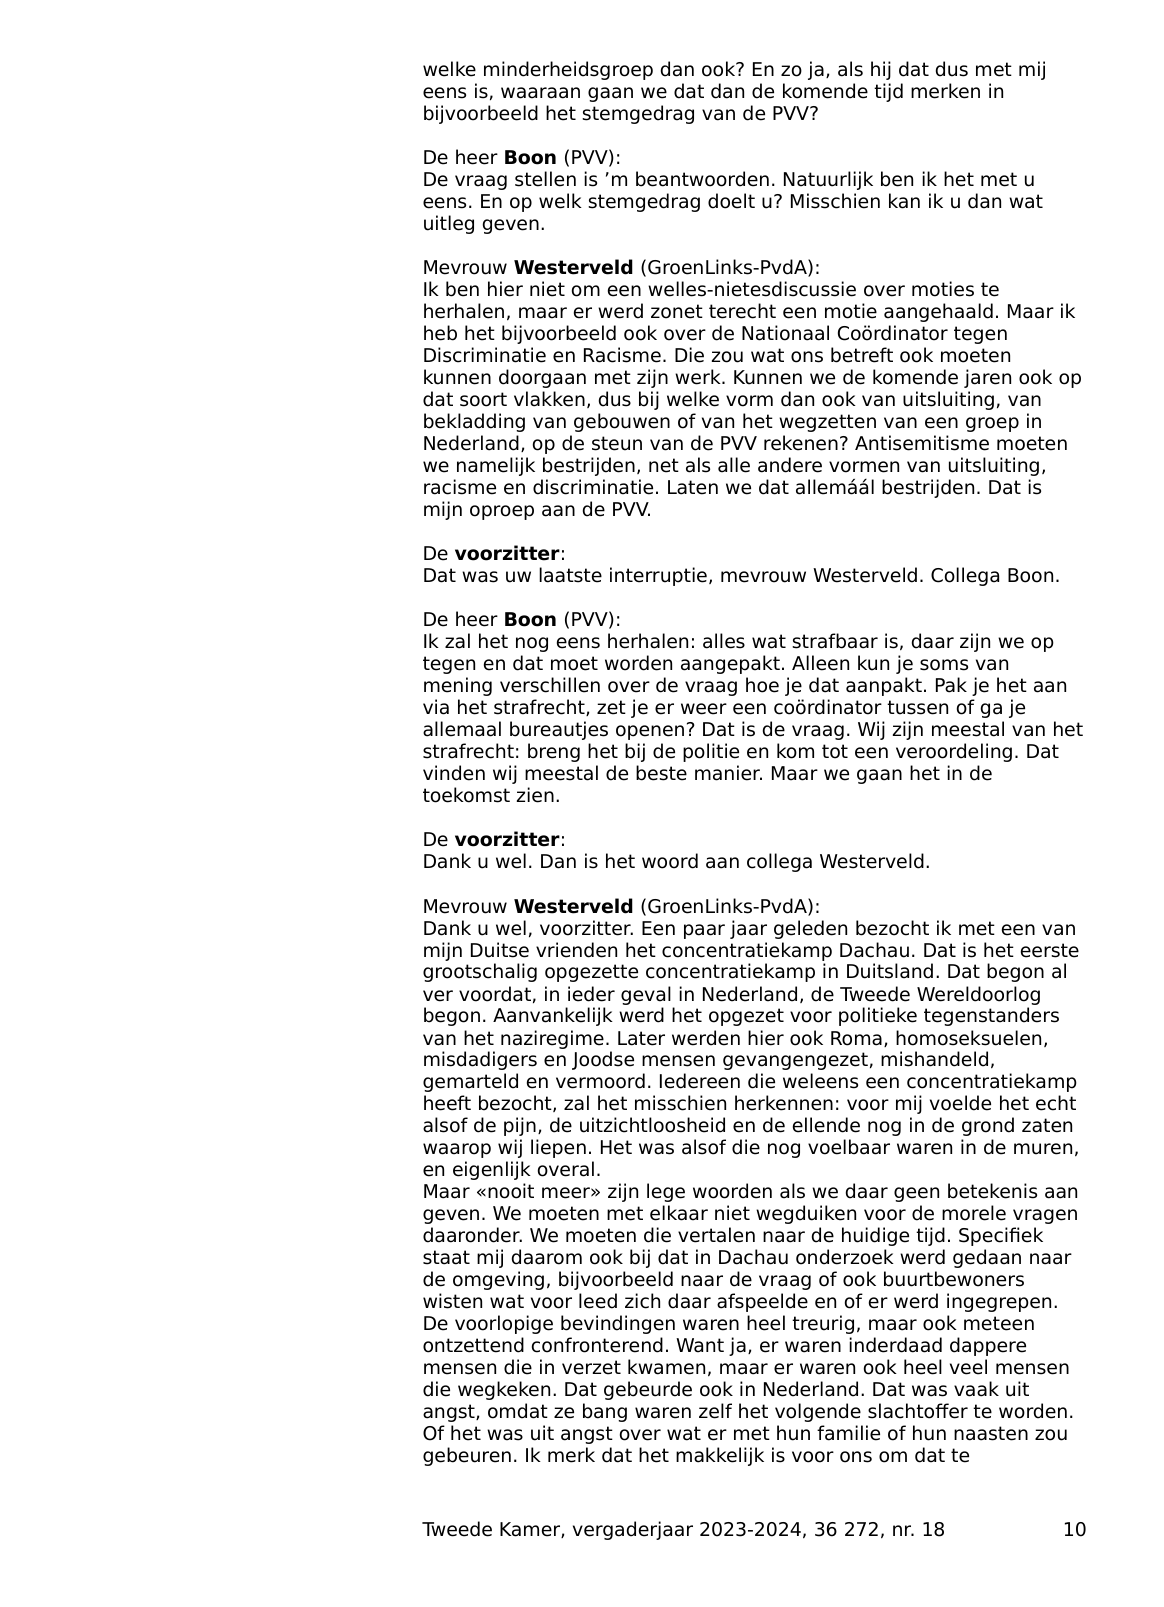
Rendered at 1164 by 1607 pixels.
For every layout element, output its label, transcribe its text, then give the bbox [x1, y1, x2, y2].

text Ik zal het nog eens herhalen: alles wat strafbaar is, daar zijn we op tegen en dat moet worden aangepakt. Alleen kun je soms van mening verschillen over de vraag hoe je dat aanpakt. Pak je het aan via het strafrecht, zet je er weer een coördinator tussen of ga je allemaal bureautjes openen? Dat is de vraag. Wij zijn meestal van het strafrecht: breng het bij de politie en kom tot een veroordeling. Dat vinden wij meestal de beste manier. Maar we gaan het in de toekomst zien. [422, 631, 1087, 807]
text De voorzitter: [422, 829, 1087, 851]
text Ik ben hier niet om een welles-nietesdiscussie over moties te herhalen, maar er werd zonet terecht een motie aangehaald. Maar ik heb het bijvoorbeeld ook over de Nationaal Coördinator tegen Discriminatie en Racisme. Die zou wat ons betreft ook moeten kunnen doorgaan met zijn werk. Kunnen we de komende jaren ook op dat soort vlakken, dus bij welke vorm dan ook van uitsluiting, van bekladding van gebouwen of van het wegzetten van een groep in Nederland, op de steun van de PVV rekenen? Antisemitisme moeten we namelijk bestrijden, net als alle andere vormen van uitsluiting, racisme en discriminatie. Laten we dat allemáál bestrijden. Dat is mijn oproep aan de PVV. [422, 279, 1087, 521]
text De voorzitter: [422, 543, 1087, 565]
text De heer Boon (PVV): [422, 609, 1087, 631]
text Maar «nooit meer» zijn lege woorden als we daar geen betekenis aan geven. We moeten met elkaar niet wegduiken voor de morele vragen daaronder. We moeten die vertalen naar de huidige tijd. Specifiek staat mij daarom ook bij dat in Dachau onderzoek werd gedaan naar de omgeving, bijvoorbeeld naar de vraag of ook buurtbewoners wisten wat voor leed zich daar afspeelde en of er werd ingegrepen. De voorlopige bevindingen waren heel treurig, maar ook meteen ontzettend confronterend. Want ja, er waren inderdaad dappere mensen die in verzet kwamen, maar er waren ook heel veel mensen die wegkeken. Dat gebeurde ook in Nederland. Dat was vaak uit angst, omdat ze bang waren zelf het volgende slachtoffer te worden. Of het was uit angst over wat er met hun familie of hun naasten zou gebeuren. Ik merk dat het makkelijk is voor ons om dat te [422, 1181, 1087, 1467]
text Mevrouw Westerveld (GroenLinks-PvdA): [422, 257, 1087, 279]
text welke minderheidsgroep dan ook? En zo ja, als hij dat dus met mij eens is, waaraan gaan we dat dan de komende tijd merken in bijvoorbeeld het stemgedrag van de PVV? [422, 59, 1087, 125]
text Dat was uw laatste interruptie, mevrouw Westerveld. Collega Boon. [422, 565, 1087, 587]
text De heer Boon (PVV): [422, 147, 1087, 169]
text Mevrouw Westerveld (GroenLinks-PvdA): [422, 896, 1087, 917]
text Dank u wel, voorzitter. Een paar jaar geleden bezocht ik met een van mijn Duitse vrienden het concentratiekamp Dachau. Dat is het eerste grootschalig opgezette concentratiekamp in Duitsland. Dat begon al ver voordat, in ieder geval in Nederland, de Tweede Wereldoorlog begon. Aanvankelijk werd het opgezet voor politieke tegenstanders van het naziregime. Later werden hier ook Roma, homoseksuelen, misdadigers en Joodse mensen gevangengezet, mishandeld, gemarteld en vermoord. Iedereen die weleens een concentratiekamp heeft bezocht, zal het misschien herkennen: voor mij voelde het echt alsof de pijn, de uitzichtloosheid en de ellende nog in de grond zaten waarop wij liepen. Het was alsof die nog voelbaar waren in de muren, en eigenlijk overal. [422, 917, 1087, 1181]
text De vraag stellen is ’m beantwoorden. Natuurlijk ben ik het met u eens. En op welk stemgedrag doelt u? Misschien kan ik u dan wat uitleg geven. [422, 169, 1087, 235]
text Dank u wel. Dan is het woord aan collega Westerveld. [422, 851, 1087, 873]
